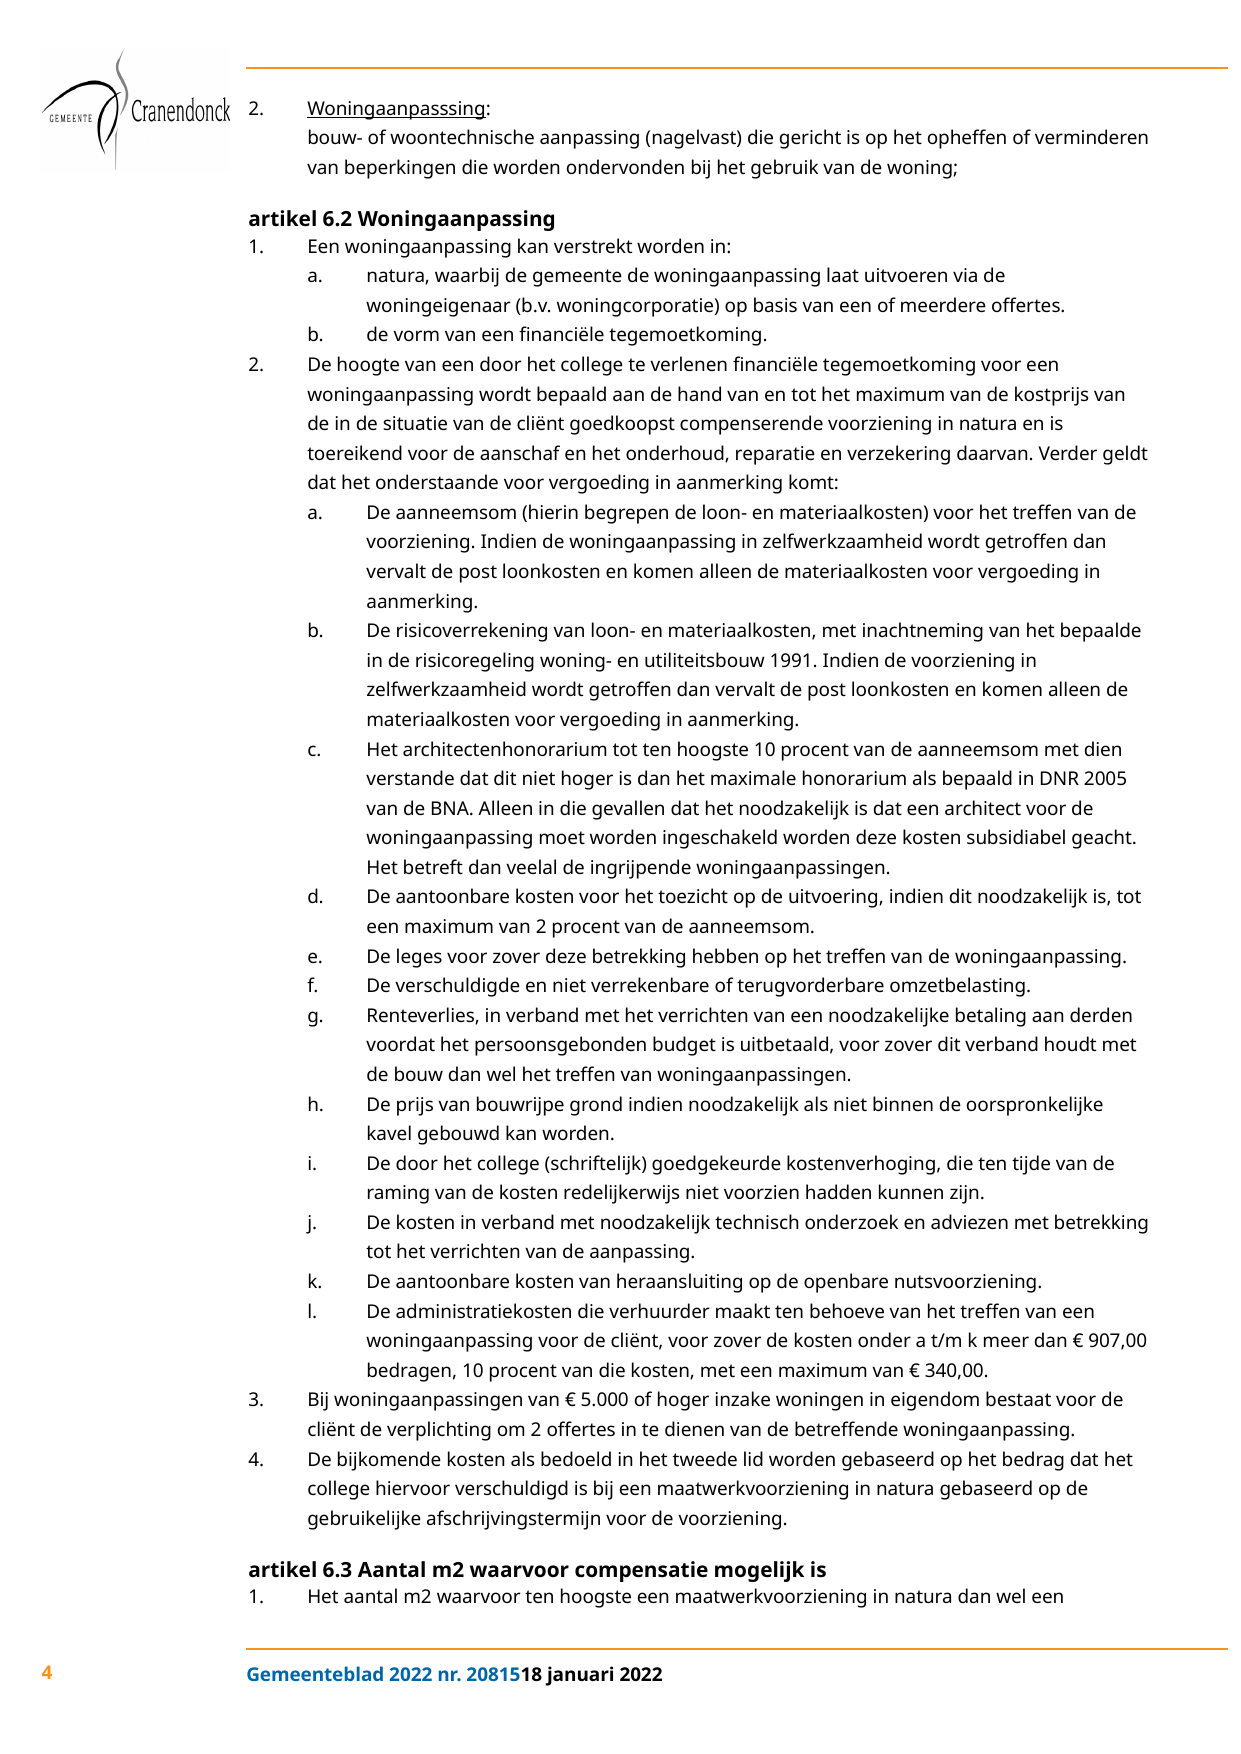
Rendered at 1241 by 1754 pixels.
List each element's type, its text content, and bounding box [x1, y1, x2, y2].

text artikel 6.2 Woningaanpassing [248, 204, 1152, 233]
text artikel 6.3 Aantal m2 waarvoor compensatie mogelijk is [248, 1555, 1152, 1584]
list natura, waarbij de gemeente de woningaanpassing laat uitvoeren via de woningeigenaar (b.v. woningcorporatie) op basis van een of meerdere offertes. [307, 262, 1152, 318]
list de vorm van een financiële tegemoetkoming. [307, 322, 1152, 347]
picture [41, 47, 231, 172]
list De risicoverrekening van loon- en materiaalkosten, met inachtneming van het bepaalde in de risicoregeling woning- en utiliteitsbouw 1991. Indien de voorziening in zelfwerkzaamheid wordt getroffen dan vervalt de post loonkosten en komen alleen de materiaalkosten voor vergoeding in aanmerking. [307, 617, 1152, 732]
list Renteverlies, in verband met het verrichten van een noodzakelijke betaling aan derden voordat het persoonsgebonden budget is uitbetaald, voor zover dit verband houdt met de bouw dan wel het treffen van woningaanpassingen. [307, 1002, 1152, 1087]
list De aantoonbare kosten van heraansluiting op de openbare nutsvoorziening. [307, 1268, 1152, 1294]
list De prijs van bouwrijpe grond indien noodzakelijk als niet binnen de oorspronkelijke kavel gebouwd kan worden. [307, 1091, 1152, 1146]
list De hoogte van een door het college te verlenen financiële tegemoetkoming voor een woningaanpassing wordt bepaald aan de hand van en tot het maximum van de kostprijs van de in de situatie van de cliënt goedkoopst compenserende voorziening in natura en is toereikend voor de aanschaf en het onderhoud, reparatie en verzekering daarvan. Verder geldt dat het onderstaande voor vergoeding in aanmerking komt: [248, 351, 1152, 495]
list De leges voor zover deze betrekking hebben op het treffen van de woningaanpassing. [307, 943, 1152, 968]
list Een woningaanpassing kan verstrekt worden in: [248, 233, 1152, 258]
list Woningaanpasssing: [248, 95, 1152, 121]
list De aantoonbare kosten voor het toezicht op de uitvoering, indien dit noodzakelijk is, tot een maximum van 2 procent van de aanneemsom. [307, 884, 1152, 939]
list De bijkomende kosten als bedoeld in het tweede lid worden gebaseerd op het bedrag dat het college hiervoor verschuldigd is bij een maatwerkvoorziening in natura gebaseerd op de gebruikelijke afschrijvingstermijn voor de voorziening. [248, 1446, 1152, 1531]
list Het architectenhonorarium tot ten hoogste 10 procent van de aanneemsom met dien verstande dat dit niet hoger is dan het maximale honorarium als bepaald in DNR 2005 van de BNA. Alleen in die gevallen dat het noodzakelijk is dat een architect voor de woningaanpassing moet worden ingeschakeld worden deze kosten subsidiabel geacht. Het betreft dan veelal de ingrijpende woningaanpassingen. [307, 736, 1152, 880]
list De door het college (schriftelijk) goedgekeurde kostenverhoging, die ten tijde van de raming van de kosten redelijkerwijs niet voorzien hadden kunnen zijn. [307, 1150, 1152, 1205]
list De aanneemsom (hierin begrepen de loon- en materiaalkosten) voor het treffen van de voorziening. Indien de woningaanpassing in zelfwerkzaamheid wordt getroffen dan vervalt de post loonkosten en komen alleen de materiaalkosten voor vergoeding in aanmerking. [307, 499, 1152, 613]
list bouw- of woontechnische aanpassing (nagelvast) die gericht is op het opheffen of verminderen van beperkingen die worden ondervonden bij het gebruik van de woning; [248, 124, 1152, 180]
list De verschuldigde en niet verrekenbare of terugvorderbare omzetbelasting. [307, 972, 1152, 998]
list De kosten in verband met noodzakelijk technisch onderzoek en adviezen met betrekking tot het verrichten van de aanpassing. [307, 1209, 1152, 1264]
list De administratiekosten die verhuurder maakt ten behoeve van het treffen van een woningaanpassing voor de cliënt, voor zover de kosten onder a t/m k meer dan € 907,00 bedragen, 10 procent van die kosten, met een maximum van € 340,00. [307, 1298, 1152, 1383]
list Het aantal m2 waarvoor ten hoogste een maatwerkvoorziening in natura dan wel een [248, 1584, 1152, 1609]
list Bij woningaanpassingen van € 5.000 of hoger inzake woningen in eigendom bestaat voor de cliënt de verplichting om 2 offertes in te dienen van de betreffende woningaanpassing. [248, 1387, 1152, 1442]
